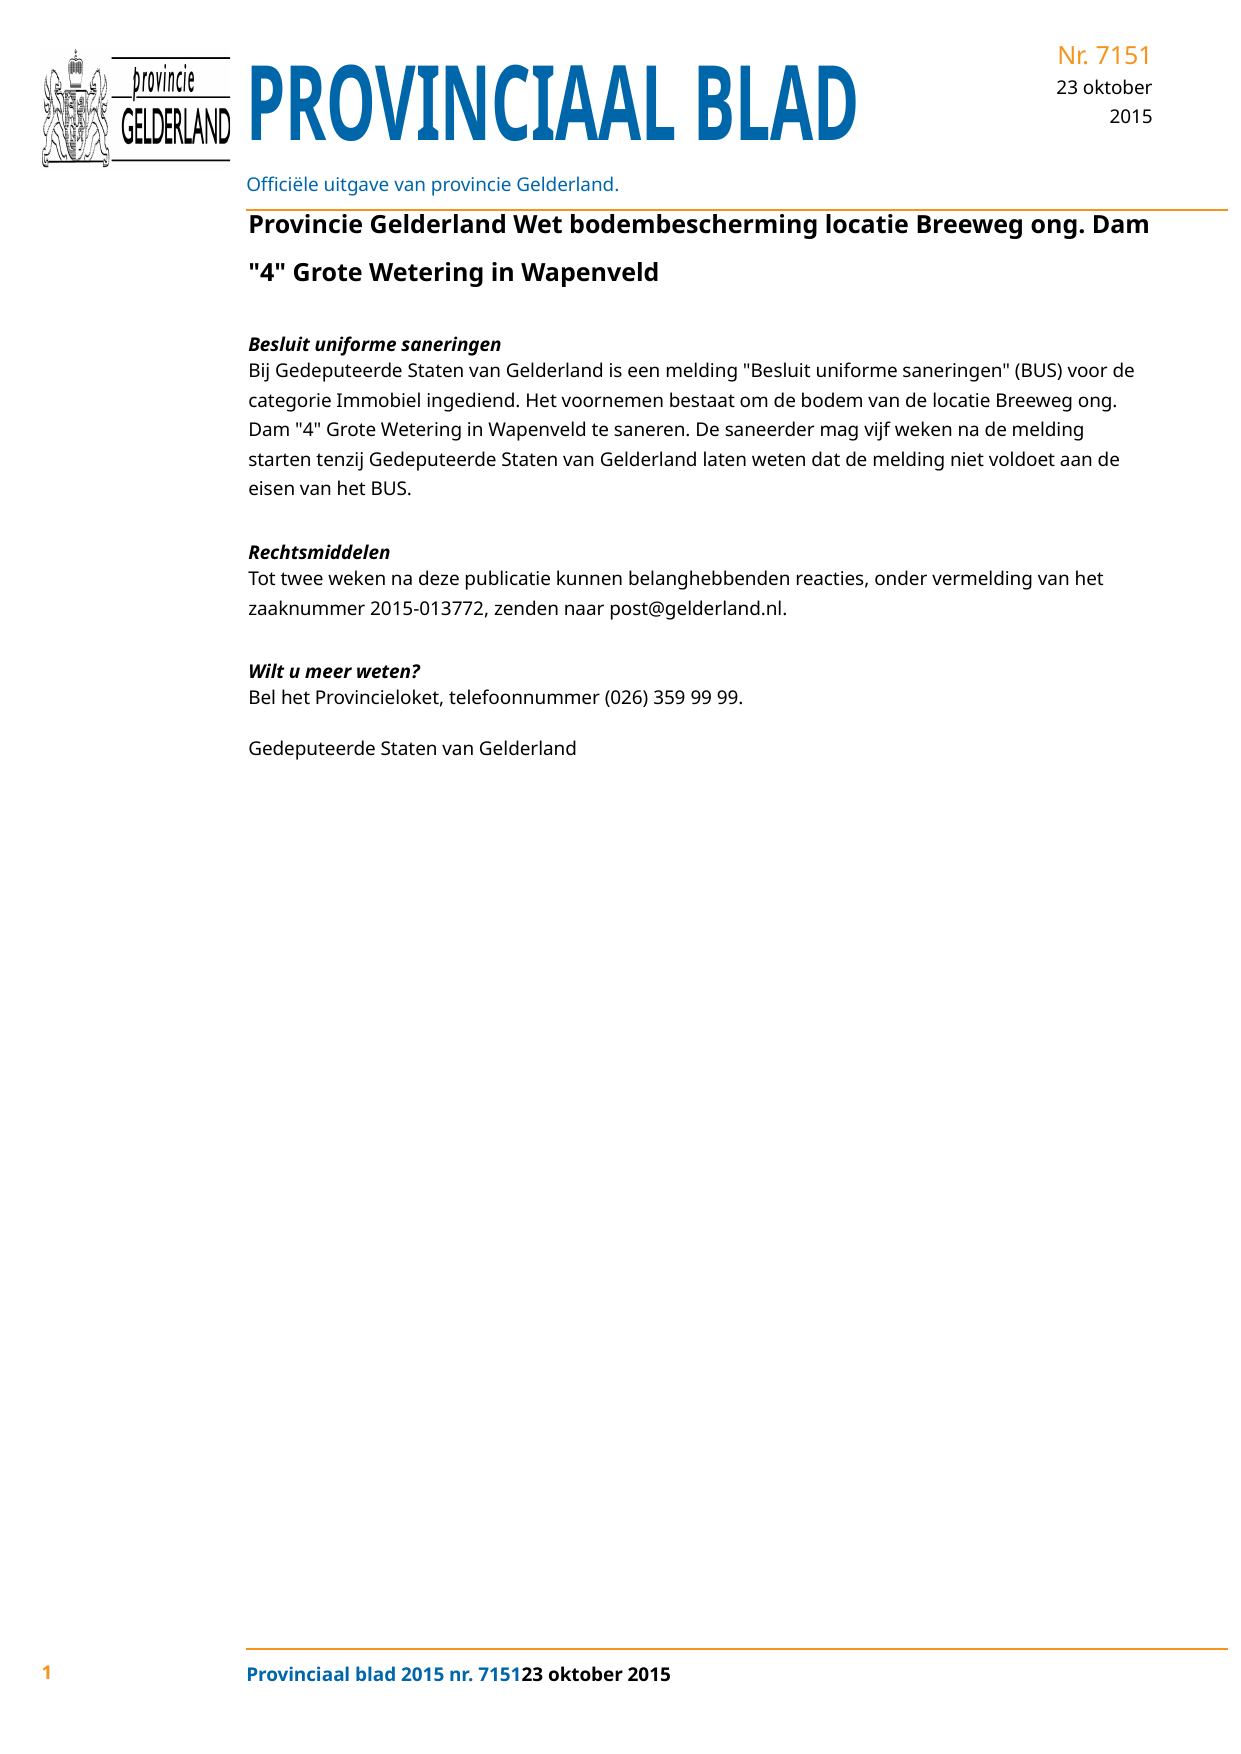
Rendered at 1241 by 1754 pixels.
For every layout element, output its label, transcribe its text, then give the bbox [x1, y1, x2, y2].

text Gedeputeerde Staten van Gelderland [248, 735, 1152, 761]
picture [41, 47, 231, 172]
text Wilt u meer weten? [248, 659, 1152, 684]
text Besluit uniforme saneringen [248, 331, 1152, 357]
text Tot twee weken na deze publicatie kunnen belanghebbenden reacties, onder vermelding van het zaaknummer 2015-013772, zenden naar post@gelderland.nl. [248, 565, 1152, 621]
text Provincie Gelderland Wet bodembescherming locatie Breeweg ong. Dam "4" Grote Wetering in Wapenveld [248, 211, 1152, 288]
text Rechtsmiddelen [248, 539, 1152, 565]
text Bij Gedeputeerde Staten van Gelderland is een melding "Besluit uniforme saneringen" (BUS) voor de categorie Immobiel ingediend. Het voornemen bestaat om de bodem van de locatie Breeweg ong. Dam "4" Grote Wetering in Wapenveld te saneren. De saneerder mag vijf weken na de melding starten tenzij Gedeputeerde Staten van Gelderland laten weten dat de melding niet voldoet aan de eisen van het BUS. [248, 357, 1152, 501]
text Bel het Provincieloket, telefoonnummer (026) 359 99 99. [248, 684, 1152, 710]
